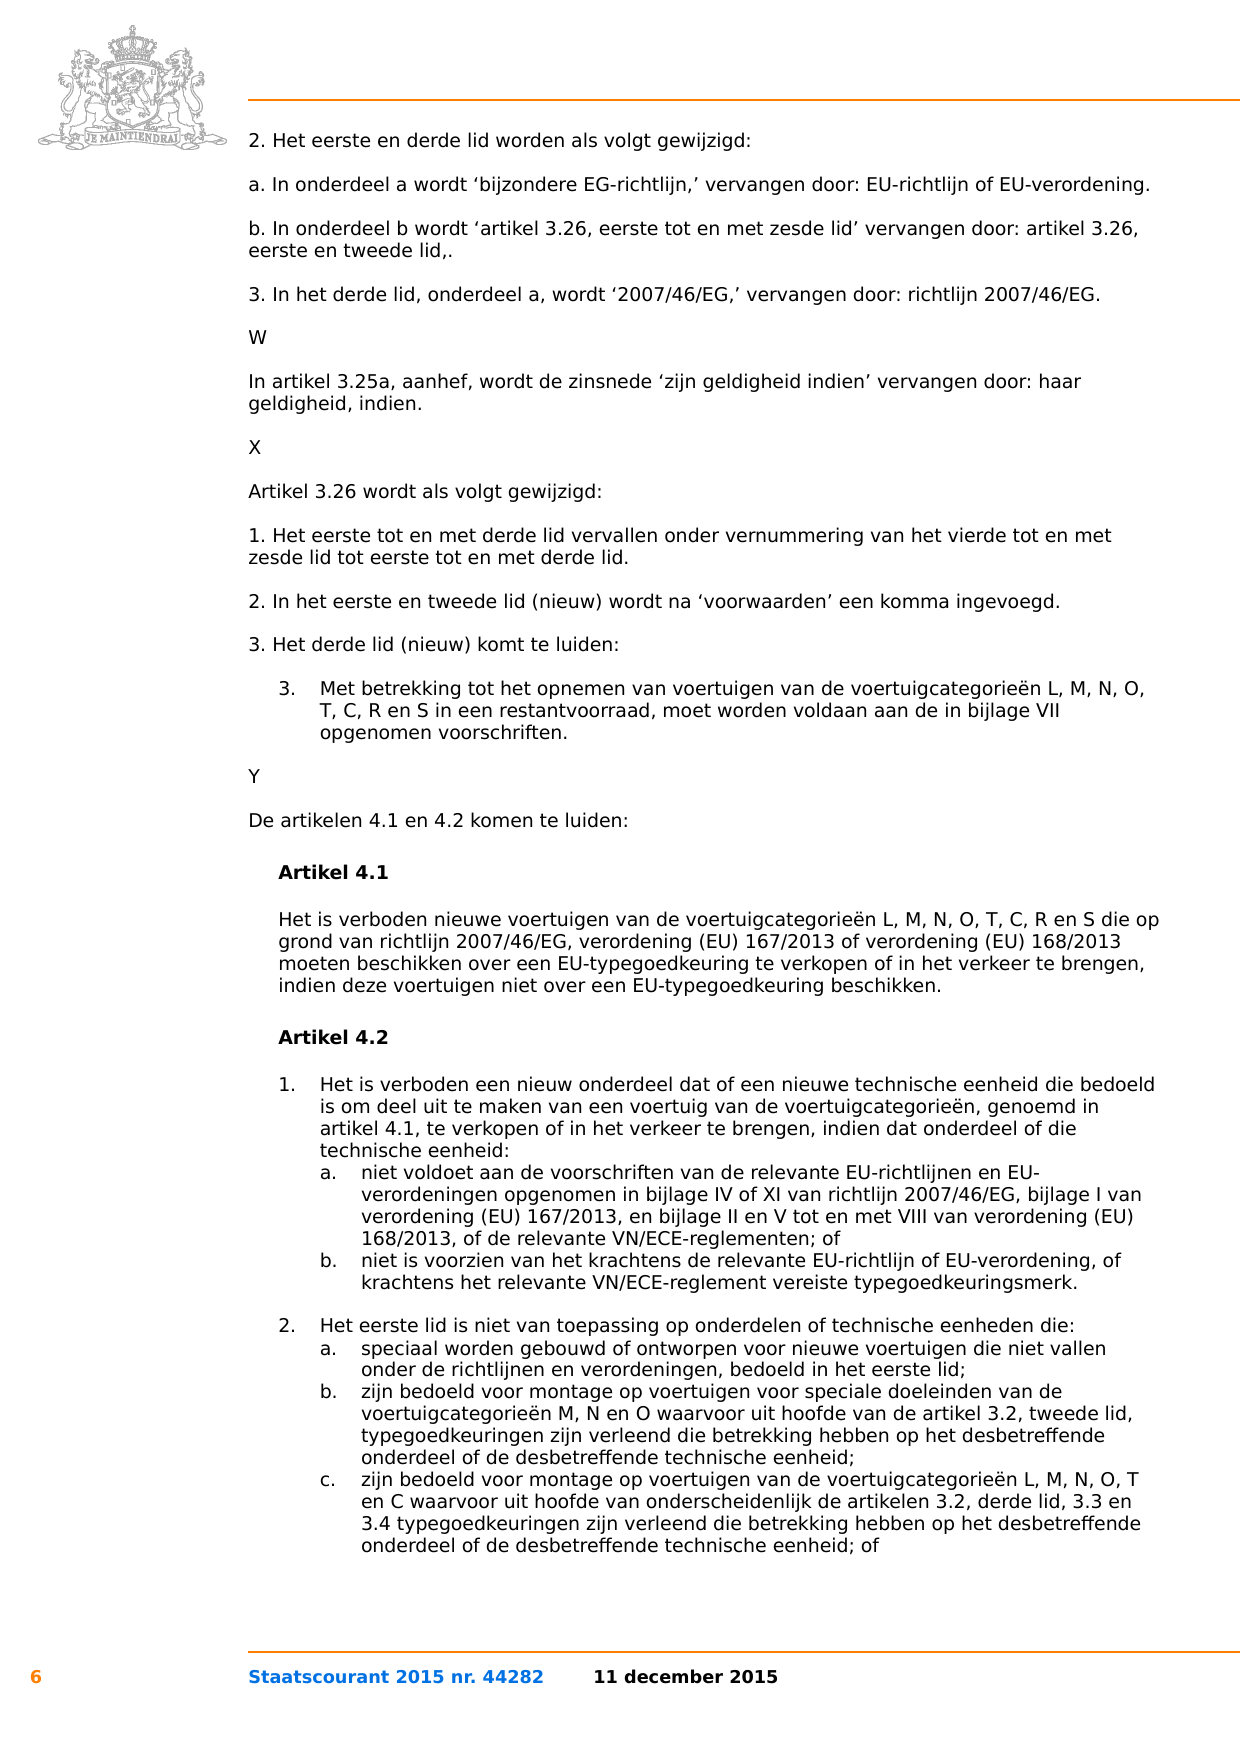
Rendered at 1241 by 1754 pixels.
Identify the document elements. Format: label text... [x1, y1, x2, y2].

picture [38, 25, 227, 150]
text In artikel 3.25a, aanhef, wordt de zinsnede ‘zijn geldigheid indien’ vervangen door: haar geldigheid, indien. [248, 371, 1163, 415]
text Artikel 3.26 wordt als volgt gewijzigd: [248, 481, 1163, 503]
text b. zijn bedoeld voor montage op voertuigen voor speciale doeleinden van de voertuigcategorieën M, N en O waarvoor uit hoofde van de artikel 3.2, tweede lid, typegoedkeuringen zijn verleend die betrekking hebben op het desbetreffende onderdeel of de desbetreffende technische eenheid; [319, 1381, 1163, 1469]
text c. zijn bedoeld voor montage op voertuigen van de voertuigcategorieën L, M, N, O, T en C waarvoor uit hoofde van onderscheidenlijk de artikelen 3.2, derde lid, 3.3 en 3.4 typegoedkeuringen zijn verleend die betrekking hebben op het desbetreffende onderdeel of de desbetreffende technische eenheid; of [319, 1469, 1163, 1557]
text 3. Het derde lid (nieuw) komt te luiden: [248, 634, 1163, 656]
text 2. Het eerste en derde lid worden als volgt gewijzigd: [248, 130, 1163, 152]
text 3. In het derde lid, onderdeel a, wordt ‘2007/46/EG,’ vervangen door: richtlijn 2007/46/EG. [248, 283, 1163, 305]
text 1. Het is verboden een nieuw onderdeel dat of een nieuwe technische eenheid die bedoeld is om deel uit te maken van een voertuig van de voertuigcategorieën, genoemd in artikel 4.1, te verkopen of in het verkeer te brengen, indien dat onderdeel of die technische eenheid: [278, 1074, 1163, 1162]
text a. speciaal worden gebouwd of ontworpen voor nieuwe voertuigen die niet vallen onder de richtlijnen en verordeningen, bedoeld in het eerste lid; [319, 1337, 1163, 1381]
text b. In onderdeel b wordt ‘artikel 3.26, eerste tot en met zesde lid’ vervangen door: artikel 3.26, eerste en tweede lid,. [248, 218, 1163, 262]
subtitle Artikel 4.2 [278, 1027, 1163, 1049]
text 3. Met betrekking tot het opnemen van voertuigen van de voertuigcategorieën L, M, N, O, T, C, R en S in een restantvoorraad, moet worden voldaan aan de in bijlage VII opgenomen voorschriften. [278, 678, 1163, 744]
text a. niet voldoet aan de voorschriften van de relevante EU-richtlijnen en EU-verordeningen opgenomen in bijlage IV of XI van richtlijn 2007/46/EG, bijlage I van verordening (EU) 167/2013, en bijlage II en V tot en met VIII van verordening (EU) 168/2013, of de relevante VN/ECE-reglementen; of [319, 1162, 1163, 1249]
text 2. In het eerste en tweede lid (nieuw) wordt na ‘voorwaarden’ een komma ingevoegd. [248, 591, 1163, 612]
text 2. Het eerste lid is niet van toepassing op onderdelen of technische eenheden die: [278, 1315, 1163, 1337]
text b. niet is voorzien van het krachtens de relevante EU-richtlijn of EU-verordening, of krachtens het relevante VN/ECE-reglement vereiste typegoedkeuringsmerk. [319, 1249, 1163, 1293]
text Y [248, 766, 1163, 788]
text Het is verboden nieuwe voertuigen van de voertuigcategorieën L, M, N, O, T, C, R en S die op grond van richtlijn 2007/46/EG, verordening (EU) 167/2013 of verordening (EU) 168/2013 moeten beschikken over een EU-typegoedkeuring te verkopen of in het verkeer te brengen, indien deze voertuigen niet over een EU-typegoedkeuring beschikken. [278, 909, 1163, 997]
text W [248, 327, 1163, 349]
text a. In onderdeel a wordt ‘bijzondere EG-richtlijn,’ vervangen door: EU-richtlijn of EU-verordening. [248, 174, 1163, 196]
subtitle Artikel 4.1 [278, 862, 1163, 884]
text X [248, 437, 1163, 459]
text 1. Het eerste tot en met derde lid vervallen onder vernummering van het vierde tot en met zesde lid tot eerste tot en met derde lid. [248, 525, 1163, 569]
text De artikelen 4.1 en 4.2 komen te luiden: [248, 810, 1163, 832]
